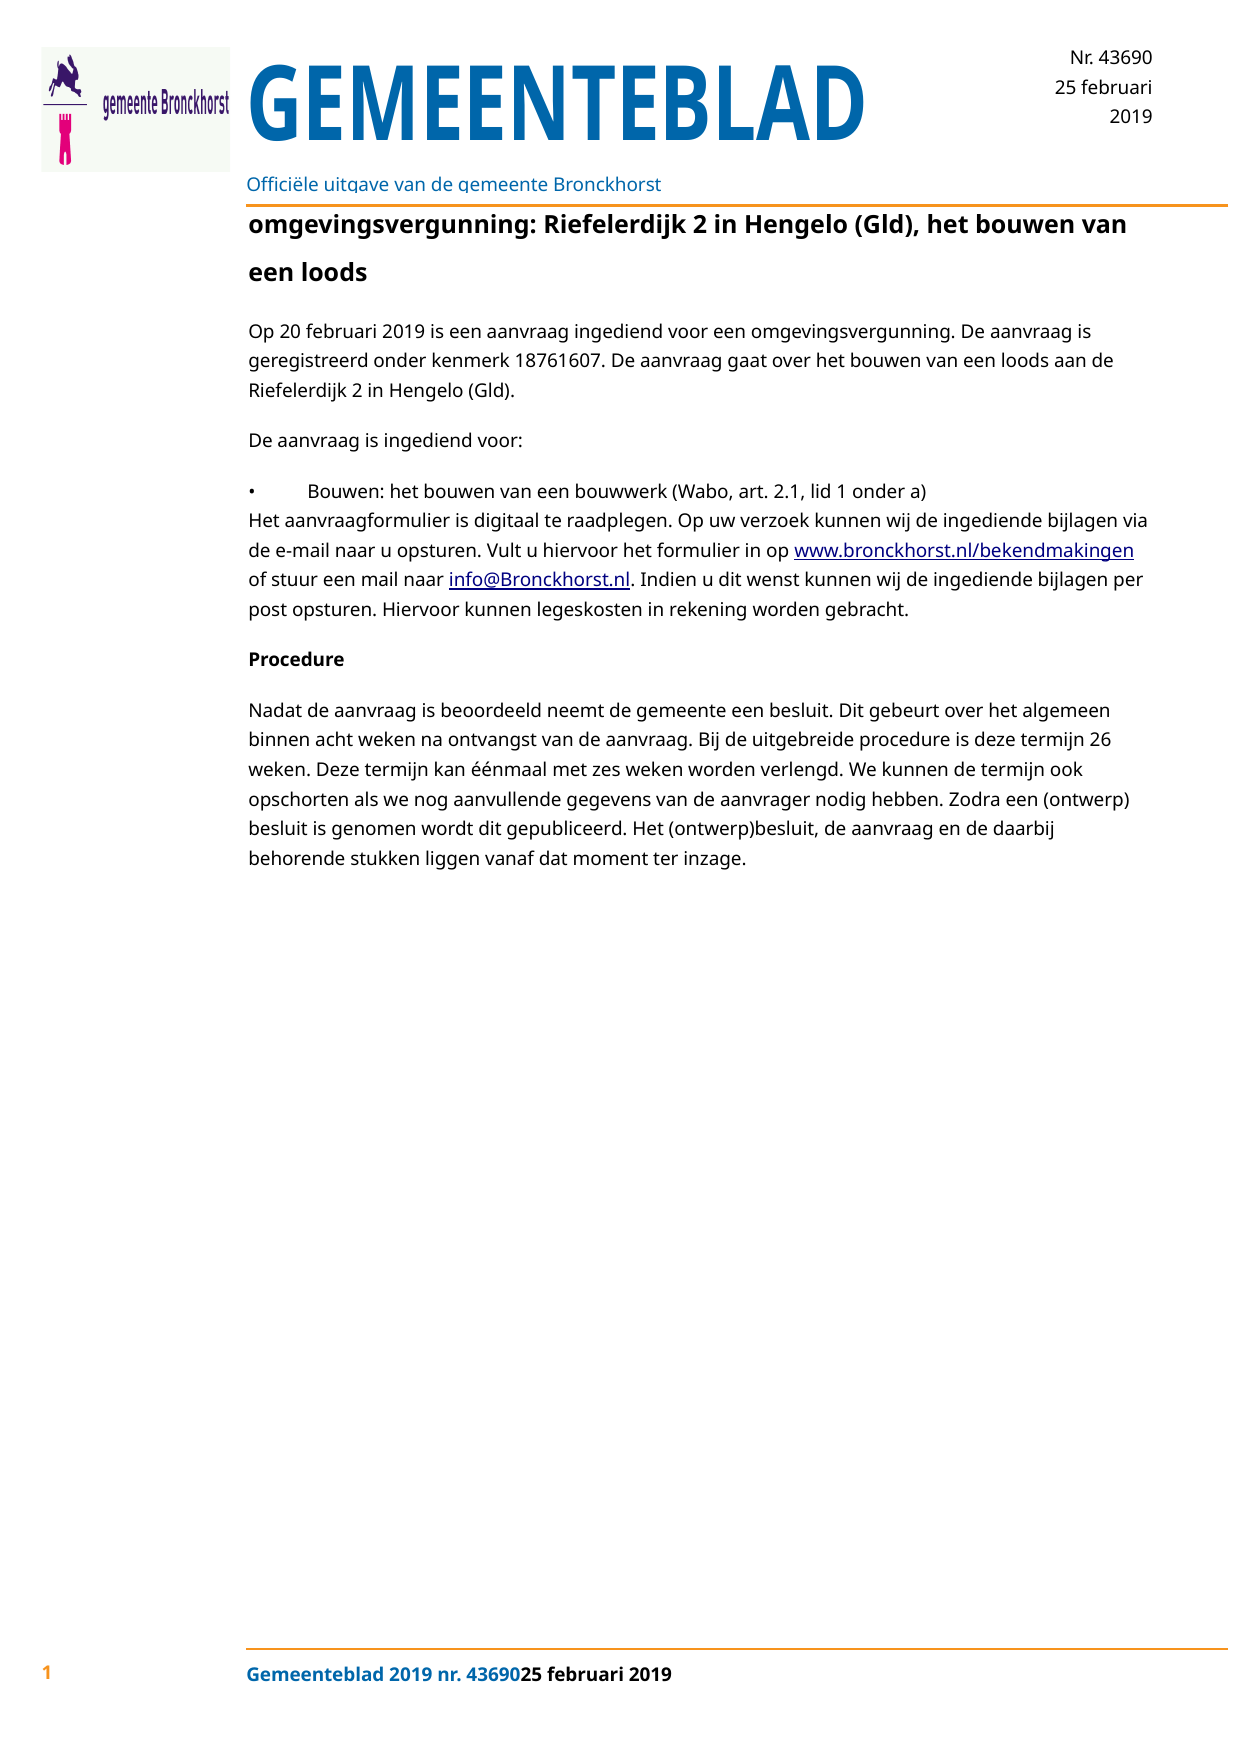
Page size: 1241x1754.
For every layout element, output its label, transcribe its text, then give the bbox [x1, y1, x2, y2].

picture [41, 47, 231, 172]
text omgevingsvergunning: Riefelerdijk 2 in Hengelo (Gld), het bouwen van een loods [248, 207, 1152, 288]
text Op 20 februari 2019 is een aanvraag ingediend voor een omgevingsvergunning. De aanvraag is geregistreerd onder kenmerk 18761607. De aanvraag gaat over het bouwen van een loods aan de Riefelerdijk 2 in Hengelo (Gld). [248, 318, 1152, 403]
list Bouwen: het bouwen van een bouwwerk (Wabo, art. 2.1, lid 1 onder a) [248, 478, 1152, 504]
text Het aanvraagformulier is digitaal te raadplegen. Op uw verzoek kunnen wij de ingediende bijlagen via de e-mail naar u opsturen. Vult u hiervoor het formulier in op www.bronckhorst.nl/bekendmakingen of stuur een mail naar info@Bronckhorst.nl. Indien u dit wenst kunnen wij de ingediende bijlagen per post opsturen. Hiervoor kunnen legeskosten in rekening worden gebracht. [248, 507, 1152, 622]
text Nadat de aanvraag is beoordeeld neemt de gemeente een besluit. Dit gebeurt over het algemeen binnen acht weken na ontvangst van de aanvraag. Bij de uitgebreide procedure is deze termijn 26 weken. Deze termijn kan éénmaal met zes weken worden verlengd. We kunnen de termijn ook opschorten als we nog aanvullende gegevens van de aanvrager nodig hebben. Zodra een (ontwerp) besluit is genomen wordt dit gepubliceerd. Het (ontwerp)besluit, de aanvraag en de daarbij behorende stukken liggen vanaf dat moment ter inzage. [248, 697, 1152, 871]
text Procedure [248, 647, 1152, 672]
text De aanvraag is ingediend voor: [248, 427, 1152, 453]
